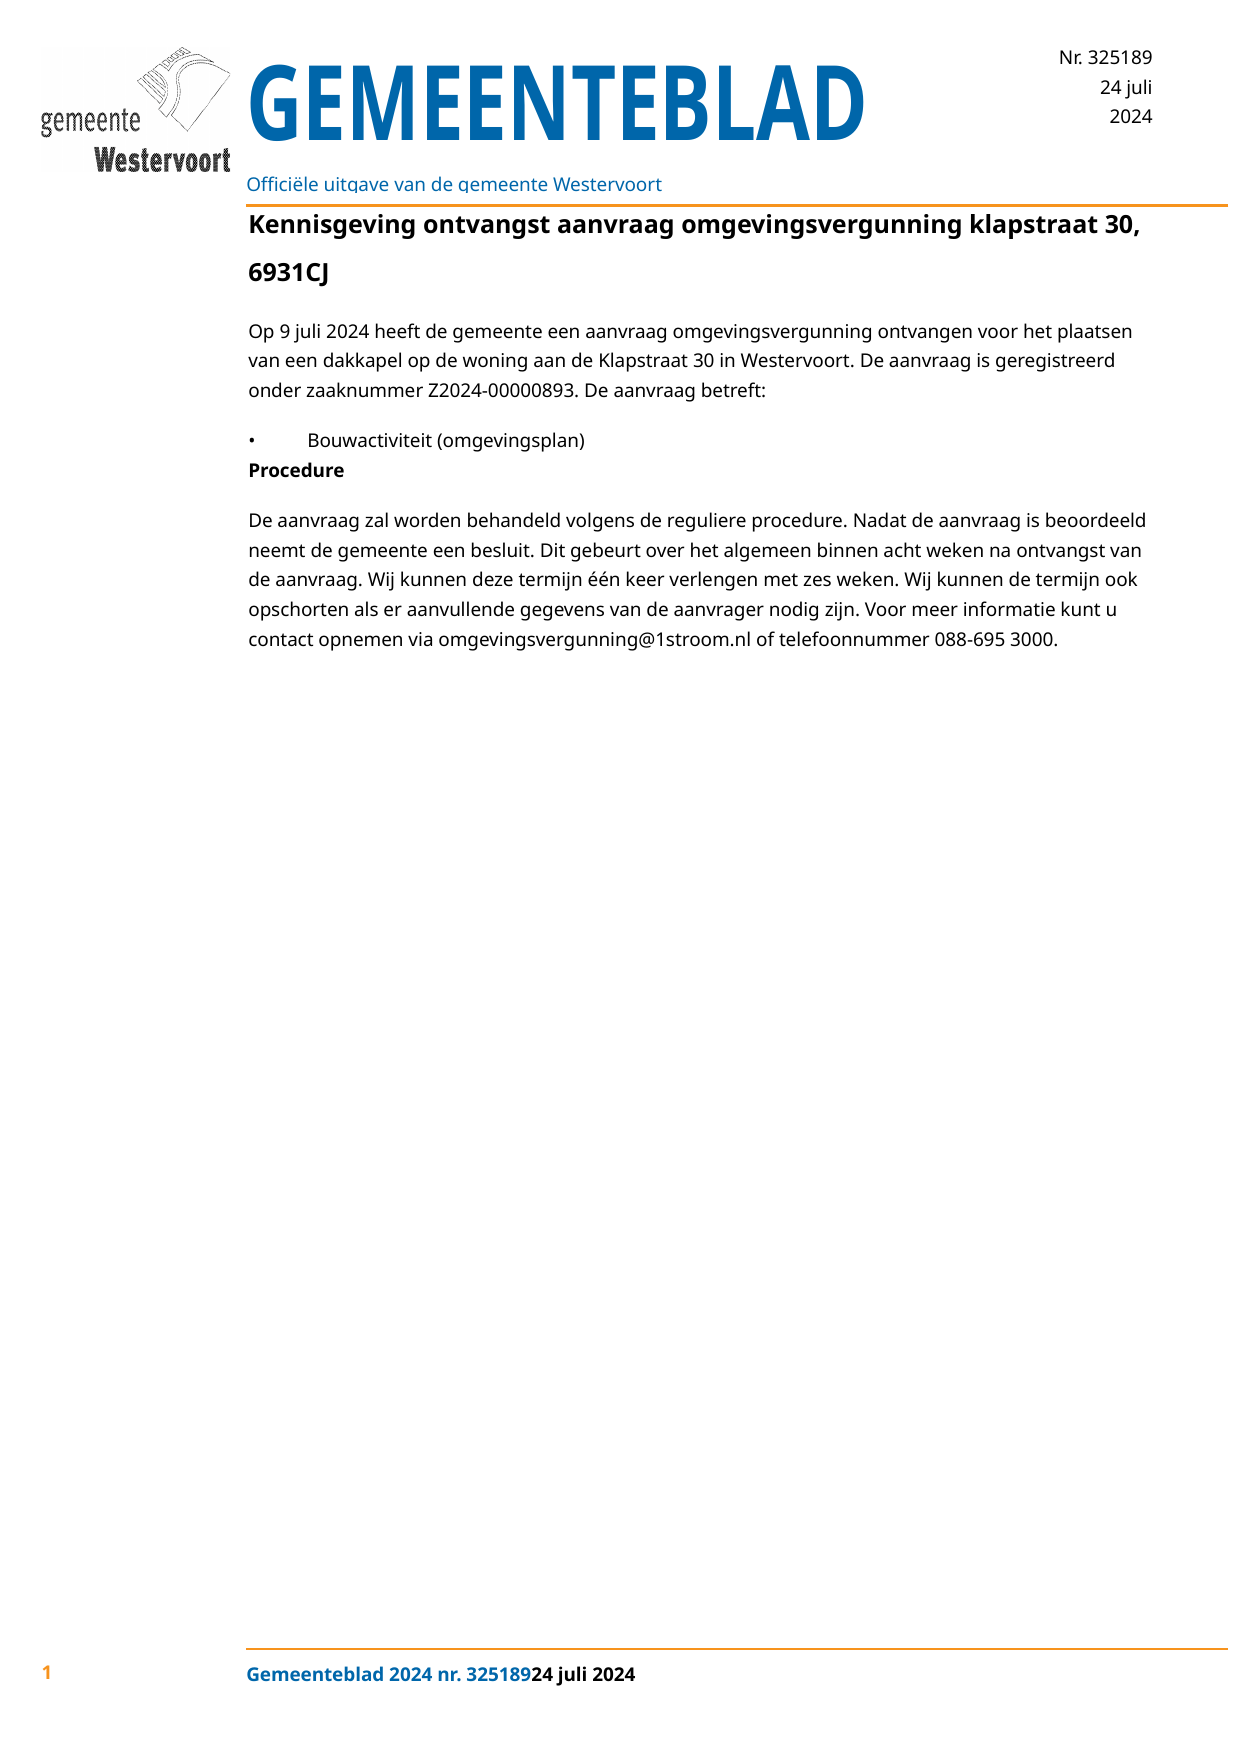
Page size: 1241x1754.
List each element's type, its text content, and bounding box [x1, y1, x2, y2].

picture [41, 47, 231, 172]
text Op 9 juli 2024 heeft de gemeente een aanvraag omgevingsvergunning ontvangen voor het plaatsen van een dakkapel op de woning aan de Klapstraat 30 in Westervoort. De aanvraag is geregistreerd onder zaaknummer Z2024-00000893. De aanvraag betreft: [248, 318, 1152, 403]
list Bouwactiviteit (omgevingsplan) [248, 427, 1152, 453]
text Procedure [248, 457, 1152, 483]
text De aanvraag zal worden behandeld volgens de reguliere procedure. Nadat de aanvraag is beoordeeld neemt de gemeente een besluit. Dit gebeurt over het algemeen binnen acht weken na ontvangst van de aanvraag. Wij kunnen deze termijn één keer verlengen met zes weken. Wij kunnen de termijn ook opschorten als er aanvullende gegevens van de aanvrager nodig zijn. Voor meer informatie kunt u contact opnemen via omgevingsvergunning@1stroom.nl of telefoonnummer 088-695 3000. [248, 507, 1152, 652]
text Kennisgeving ontvangst aanvraag omgevingsvergunning klapstraat 30, 6931CJ [248, 207, 1152, 288]
